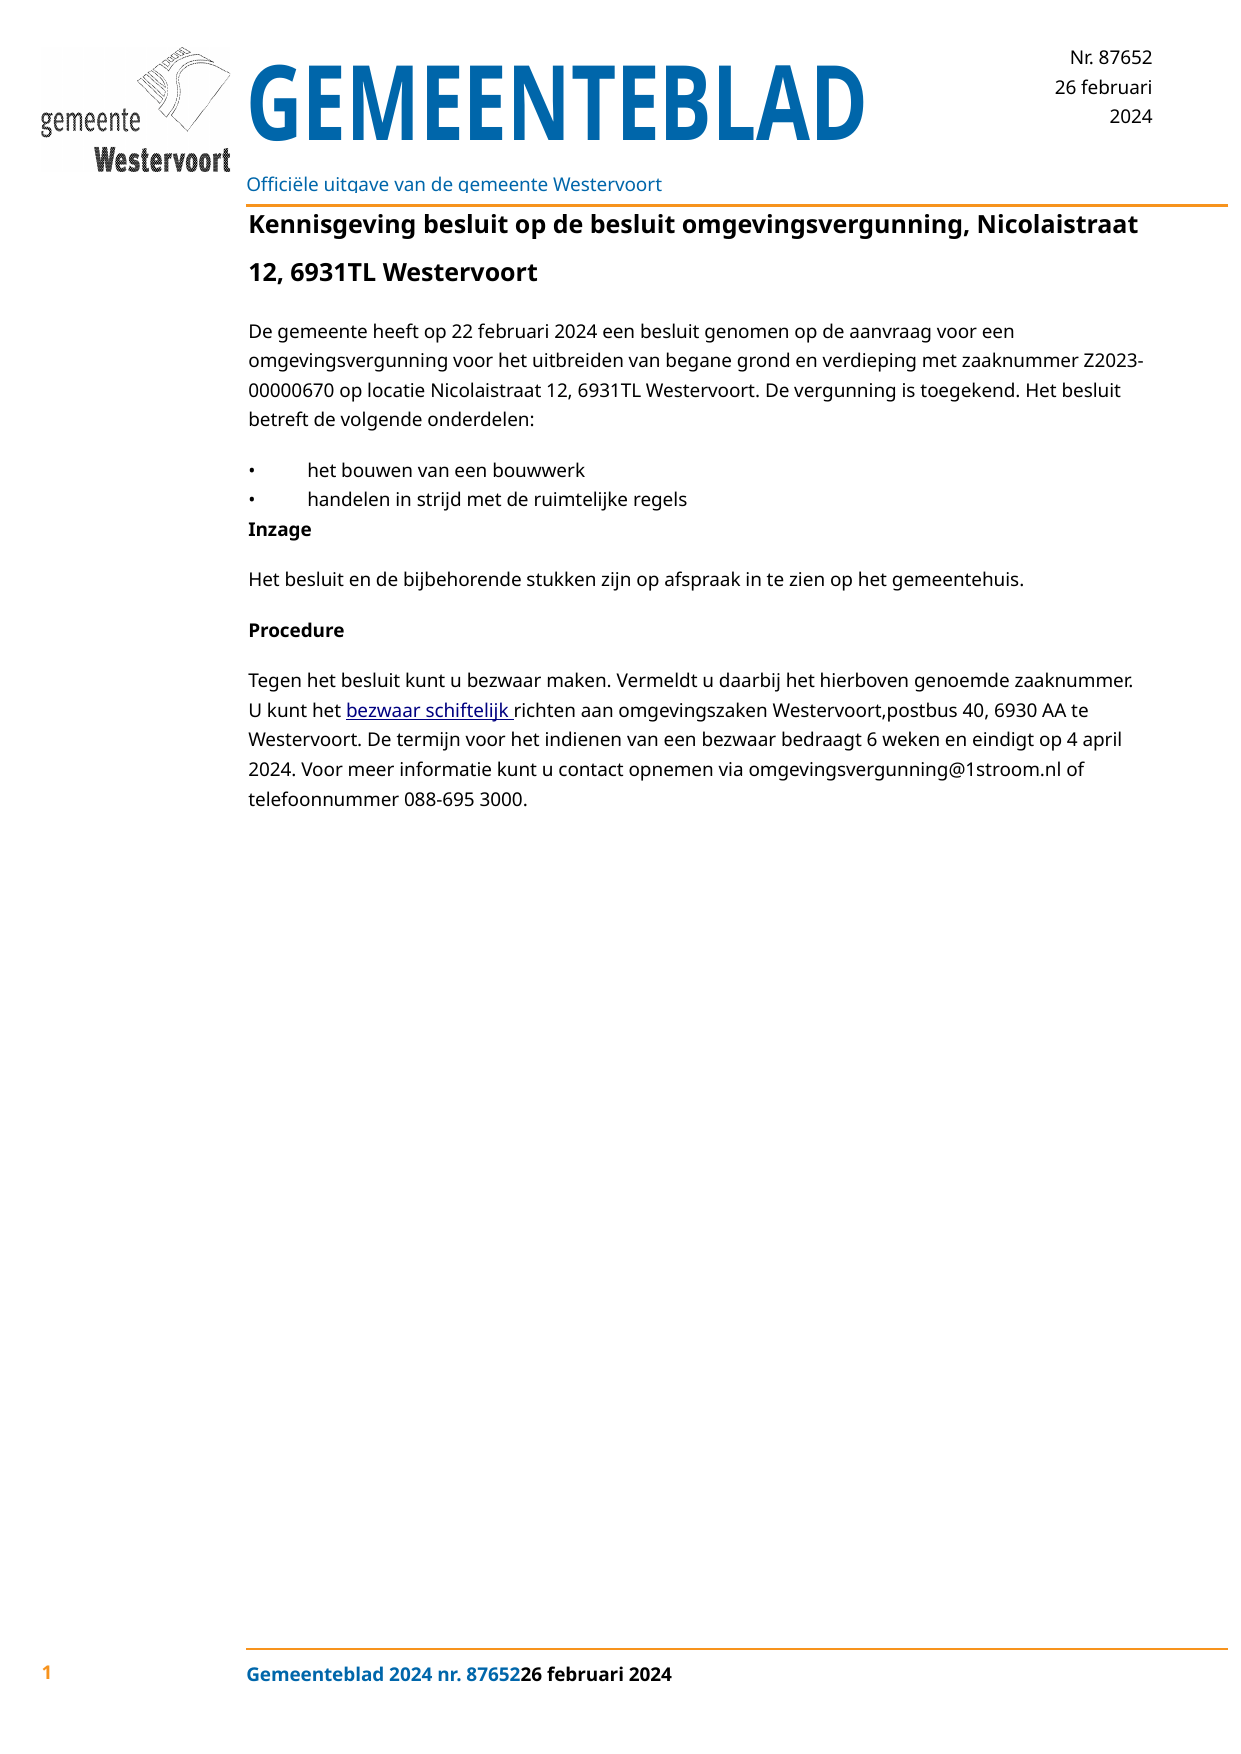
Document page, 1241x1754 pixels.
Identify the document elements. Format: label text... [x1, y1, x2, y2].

text De gemeente heeft op 22 februari 2024 een besluit genomen op de aanvraag voor een omgevingsvergunning voor het uitbreiden van begane grond en verdieping met zaaknummer Z2023-00000670 op locatie Nicolaistraat 12, 6931TL Westervoort. De vergunning is toegekend. Het besluit betreft de volgende onderdelen: [248, 318, 1152, 432]
text Tegen het besluit kunt u bezwaar maken. Vermeldt u daarbij het hierboven genoemde zaaknummer. U kunt het bezwaar schiftelijk richten aan omgevingszaken Westervoort,postbus 40, 6930 AA te Westervoort. De termijn voor het indienen van een bezwaar bedraagt 6 weken en eindigt op 4 april 2024. Voor meer informatie kunt u contact opnemen via omgevingsvergunning@1stroom.nl of telefoonnummer 088-695 3000. [248, 667, 1152, 812]
text Het besluit en de bijbehorende stukken zijn op afspraak in te zien op het gemeentehuis. [248, 567, 1152, 592]
text Procedure [248, 617, 1152, 643]
list handelen in strijd met de ruimtelijke regels [248, 487, 1152, 512]
list het bouwen van een bouwwerk [248, 457, 1152, 483]
text Kennisgeving besluit op de besluit omgevingsvergunning, Nicolaistraat 12, 6931TL Westervoort [248, 207, 1152, 288]
picture [41, 47, 231, 172]
text Inzage [248, 516, 1152, 542]
